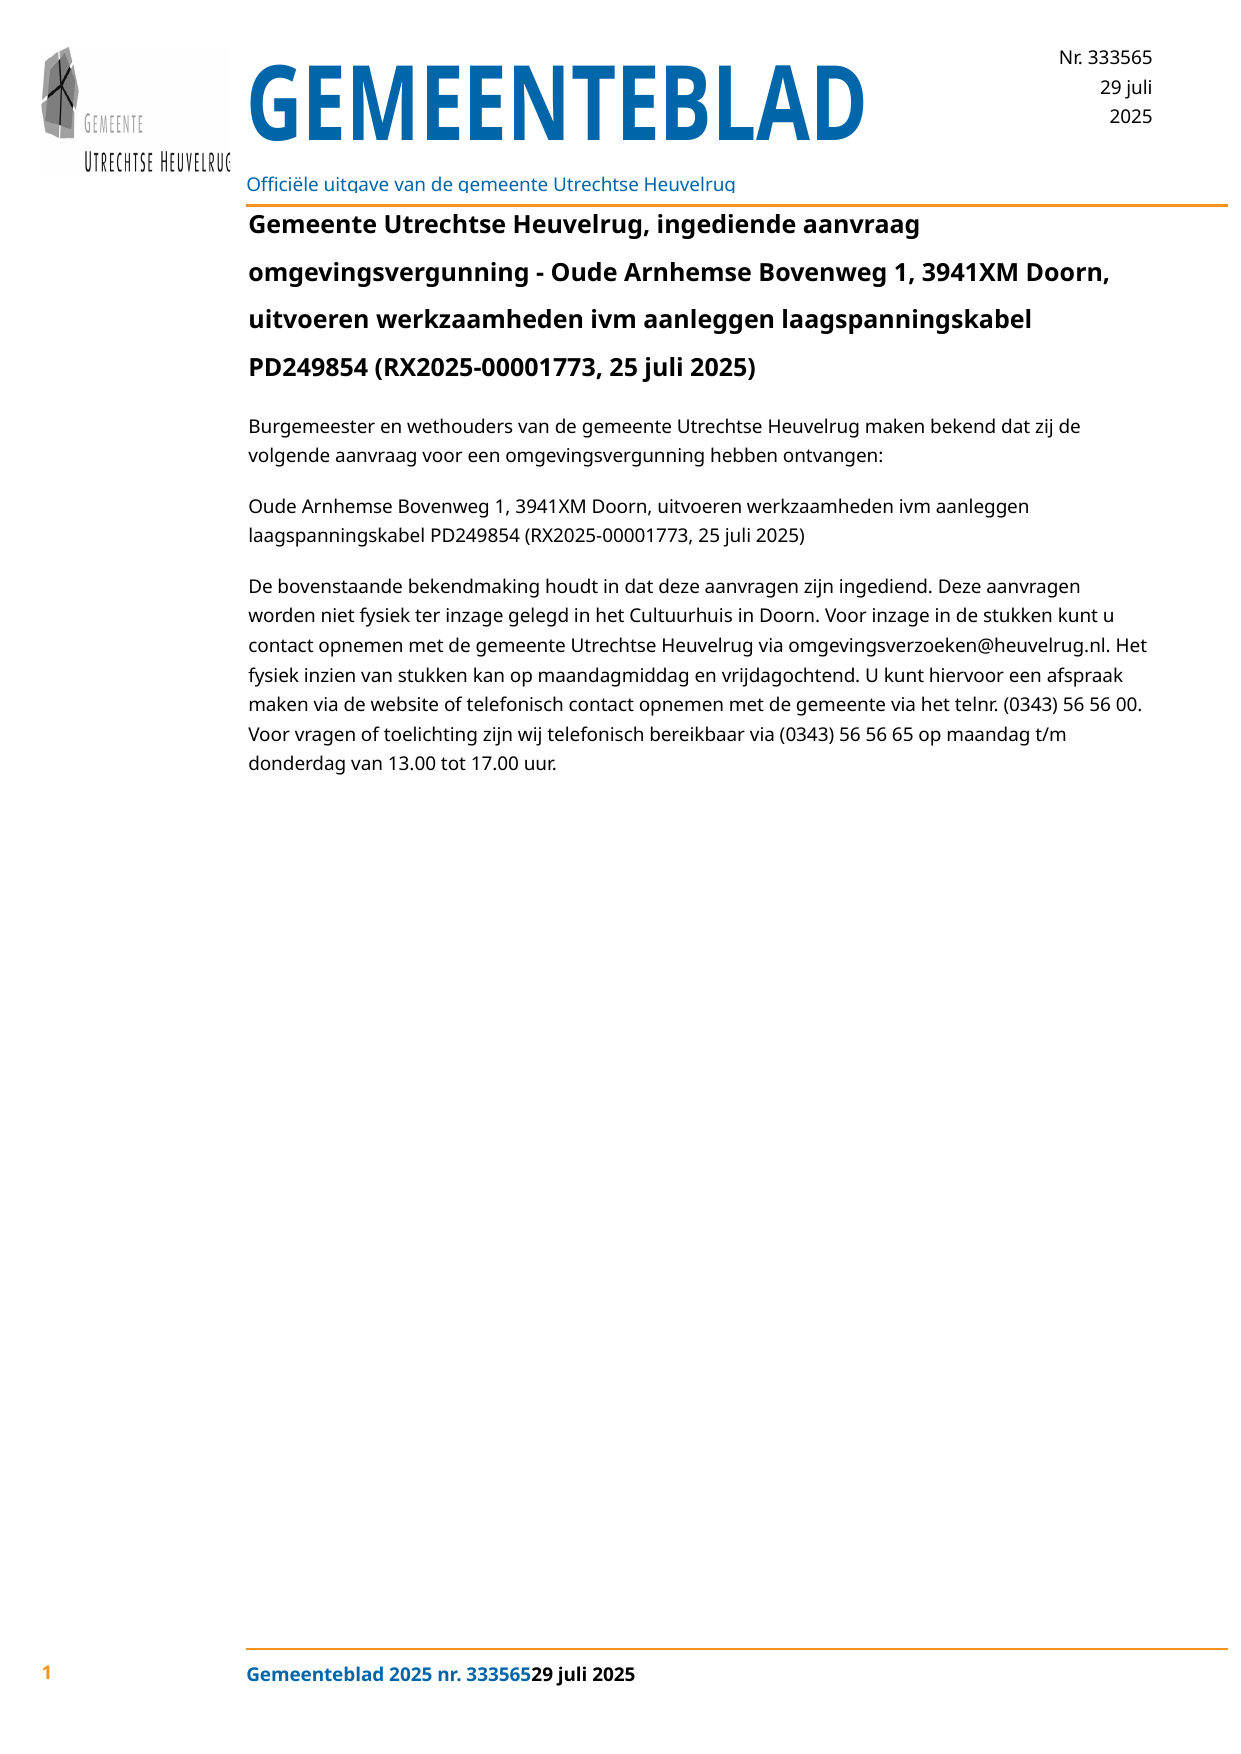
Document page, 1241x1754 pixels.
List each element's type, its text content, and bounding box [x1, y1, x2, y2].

text Oude Arnhemse Bovenweg 1, 3941XM Doorn, uitvoeren werkzaamheden ivm aanleggen laagspanningskabel PD249854 (RX2025-00001773, 25 juli 2025) [248, 493, 1152, 548]
text Gemeente Utrechtse Heuvelrug, ingediende aanvraag omgevingsvergunning - Oude Arnhemse Bovenweg 1, 3941XM Doorn, uitvoeren werkzaamheden ivm aanleggen laagspanningskabel PD249854 (RX2025-00001773, 25 juli 2025) [248, 207, 1152, 384]
text De bovenstaande bekendmaking houdt in dat deze aanvragen zijn ingediend. Deze aanvragen worden niet fysiek ter inzage gelegd in het Cultuurhuis in Doorn. Voor inzage in de stukken kunt u contact opnemen met de gemeente Utrechtse Heuvelrug via omgevingsverzoeken@heuvelrug.nl. Het fysiek inzien van stukken kan op maandagmiddag en vrijdagochtend. U kunt hiervoor een afspraak maken via de website of telefonisch contact opnemen met de gemeente via het telnr. (0343) 56 56 00. Voor vragen of toelichting zijn wij telefonisch bereikbaar via (0343) 56 56 65 op maandag t/m donderdag van 13.00 tot 17.00 uur. [248, 573, 1152, 776]
picture [41, 47, 231, 172]
text Burgemeester en wethouders van de gemeente Utrechtse Heuvelrug maken bekend dat zij de volgende aanvraag voor een omgevingsvergunning hebben ontvangen: [248, 413, 1152, 468]
